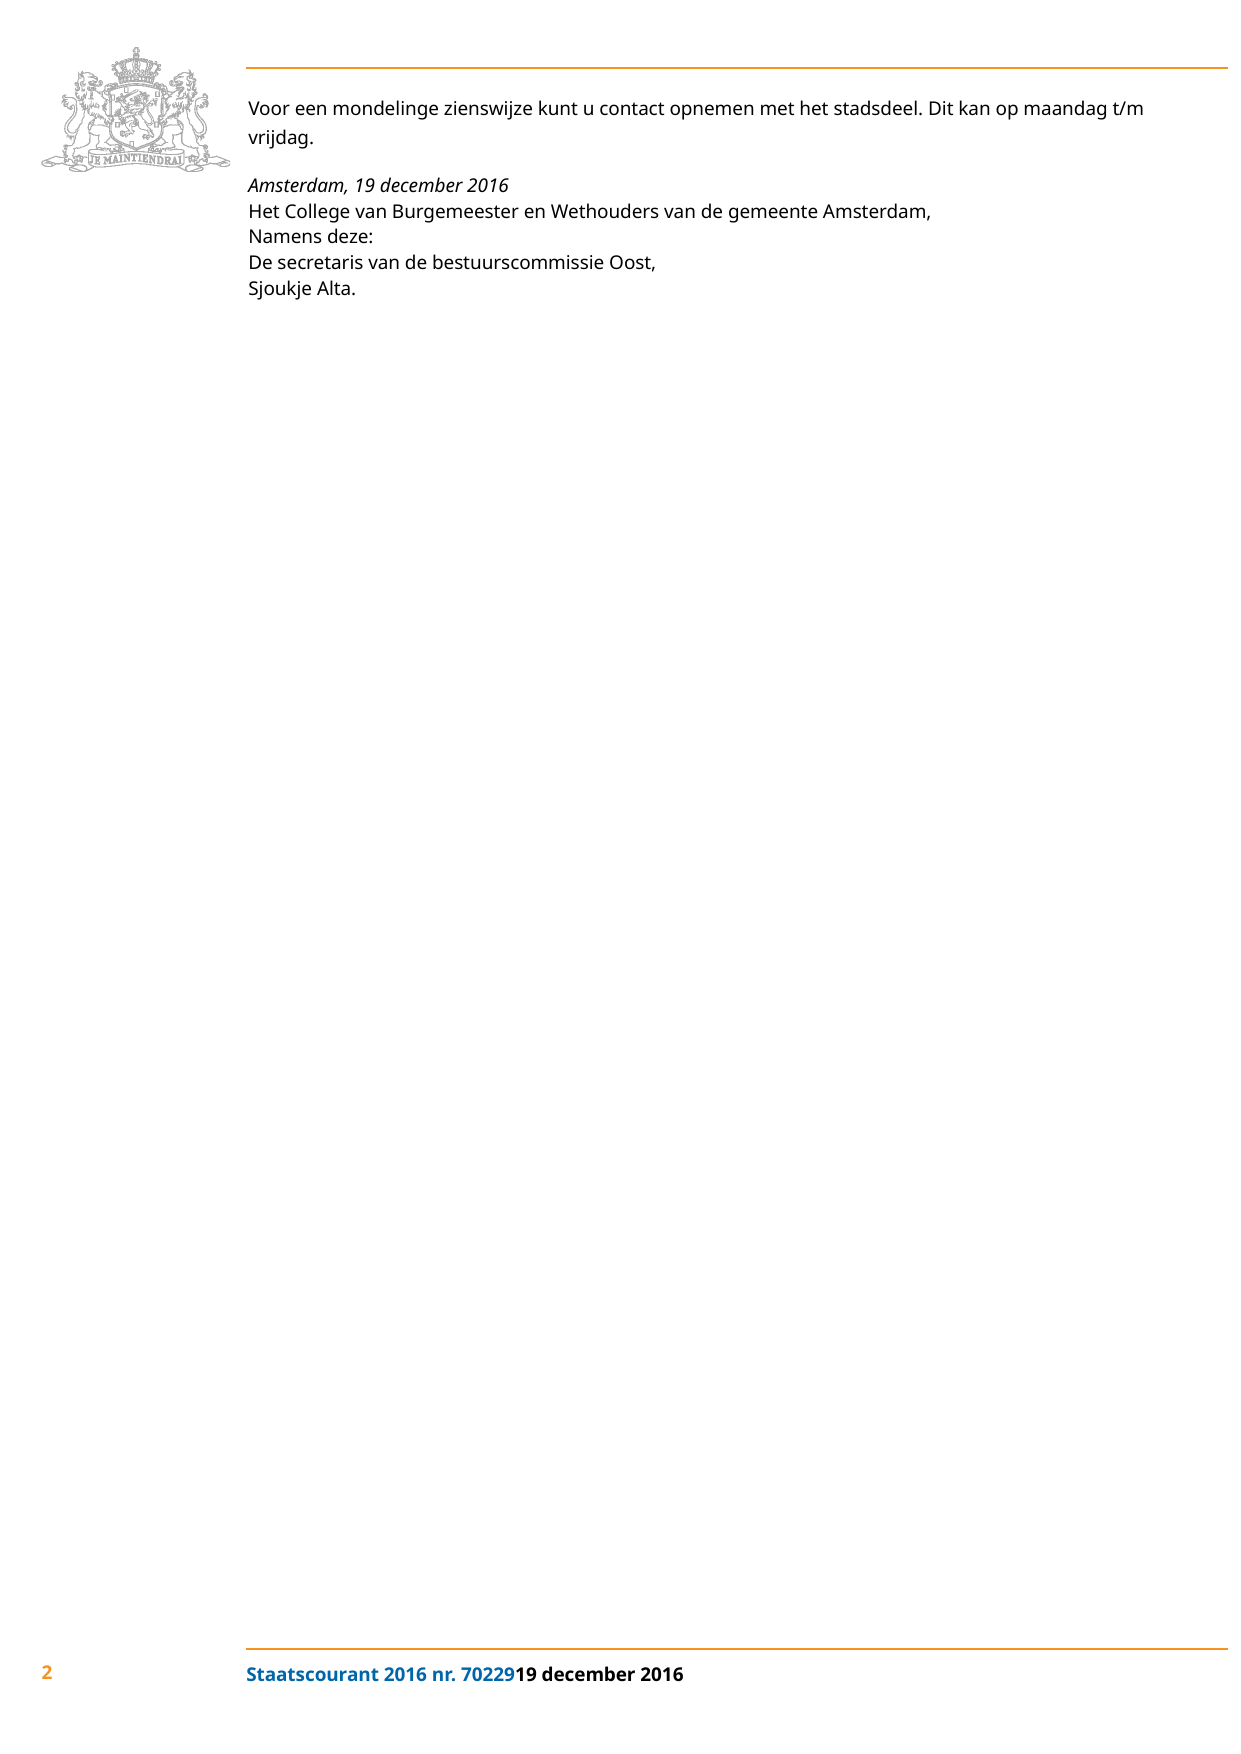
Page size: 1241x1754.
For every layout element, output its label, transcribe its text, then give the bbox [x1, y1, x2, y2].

text Sjoukje Alta. [248, 275, 1152, 301]
text Het College van Burgemeester en Wethouders van de gemeente Amsterdam, [248, 198, 1152, 224]
text De secretaris van de bestuurscommissie Oost, [248, 249, 1152, 275]
picture [41, 47, 231, 172]
text Amsterdam, 19 december 2016 [248, 172, 1152, 198]
text Voor een mondelinge zienswijze kunt u contact opnemen met het stadsdeel. Dit kan op maandag t/m vrijdag. [248, 95, 1152, 150]
text Namens deze: [248, 224, 1152, 249]
